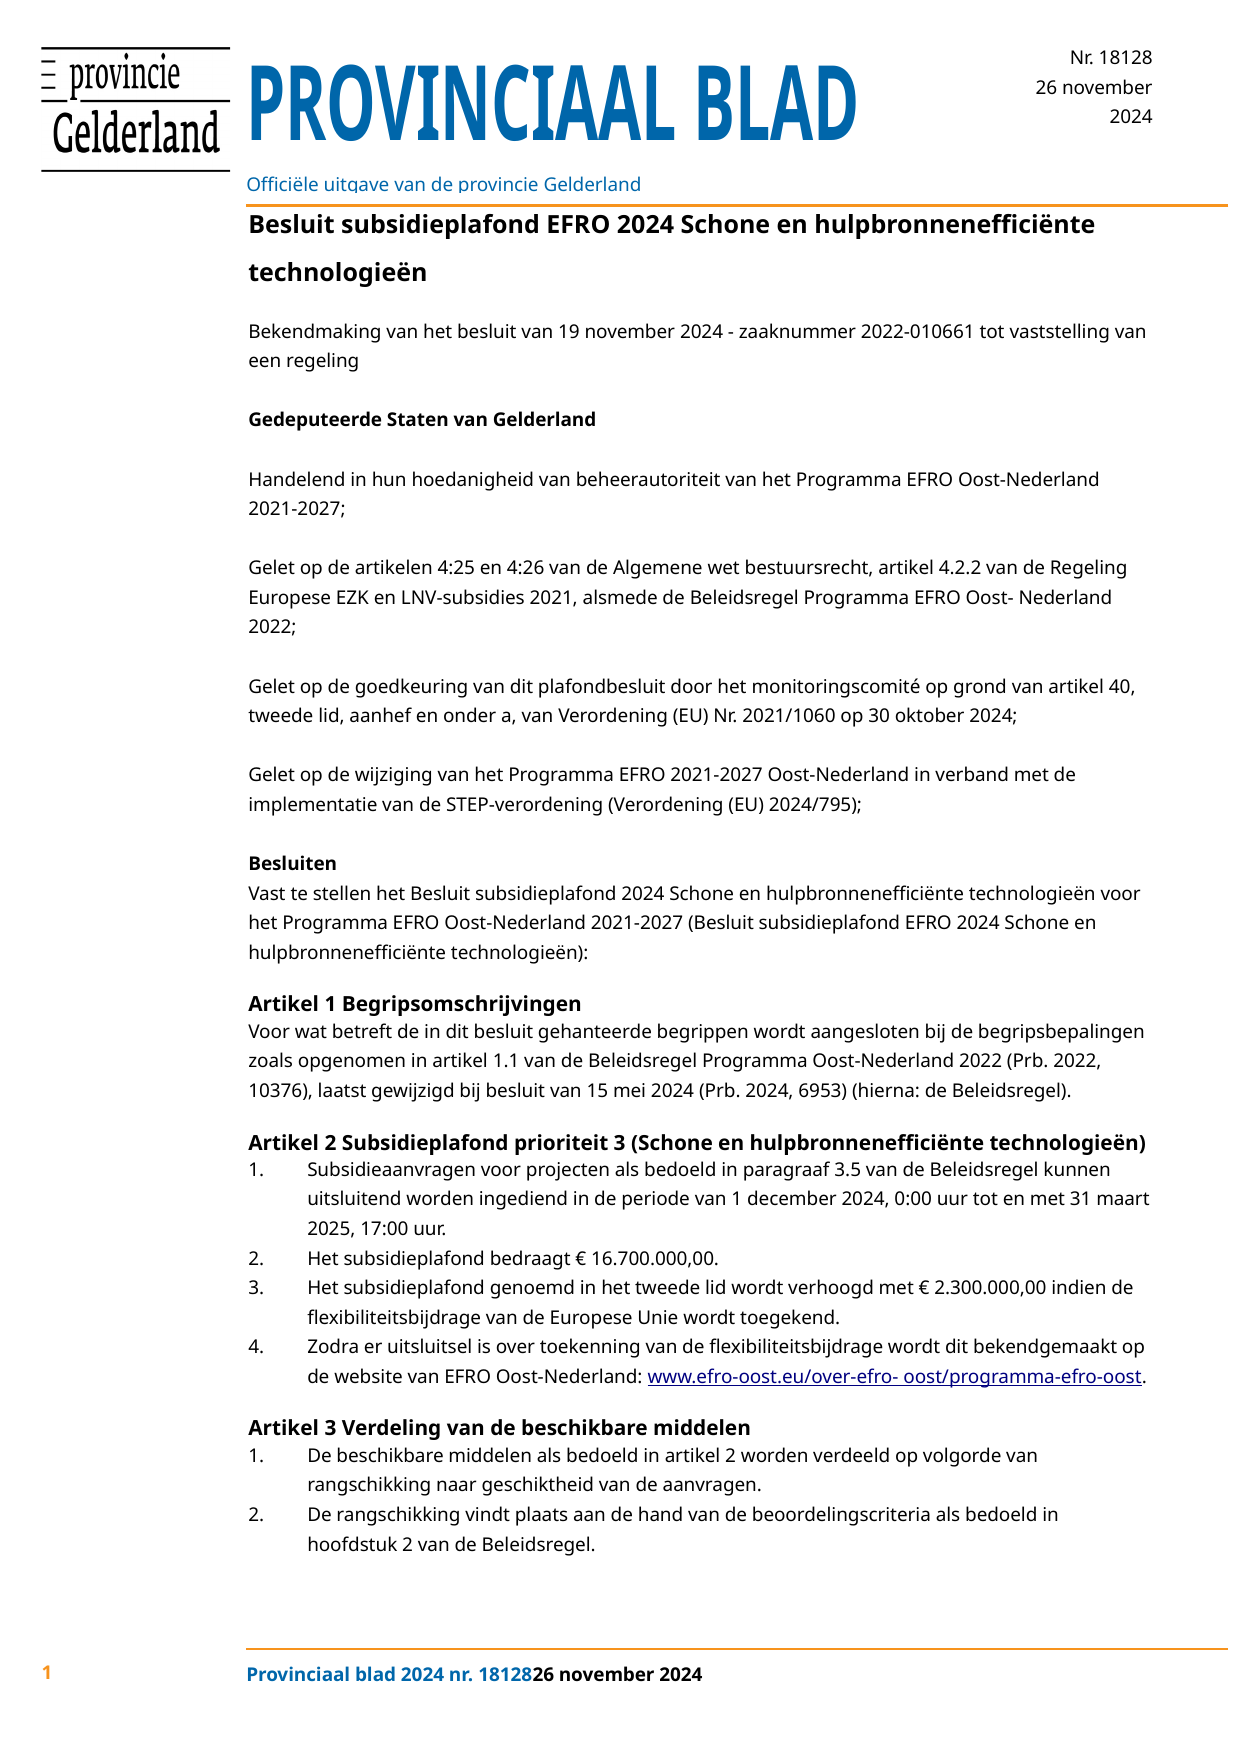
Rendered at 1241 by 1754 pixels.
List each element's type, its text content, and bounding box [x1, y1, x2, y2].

text Besluit subsidieplafond EFRO 2024 Schone en hulpbronnenefficiënte technologieën [248, 207, 1152, 288]
text Artikel 1 Begripsomschrijvingen [248, 989, 1152, 1018]
picture [41, 47, 231, 172]
text Gelet op de wijziging van het Programma EFRO 2021-2027 Oost-Nederland in verband met de implementatie van de STEP-verordening (Verordening (EU) 2024/795); [248, 762, 1152, 817]
text Bekendmaking van het besluit van 19 november 2024 - zaaknummer 2022-010661 tot vaststelling van een regeling [248, 318, 1152, 373]
text Artikel 3 Verdeling van de beschikbare middelen [248, 1413, 1152, 1442]
list Subsidieaanvragen voor projecten als bedoeld in paragraaf 3.5 van de Beleidsregel kunnen uitsluitend worden ingediend in de periode van 1 december 2024, 0:00 uur tot en met 31 maart 2025, 17:00 uur. [248, 1156, 1152, 1241]
text Vast te stellen het Besluit subsidieplafond 2024 Schone en hulpbronnenefficiënte technologieën voor het Programma EFRO Oost-Nederland 2021-2027 (Besluit subsidieplafond EFRO 2024 Schone en hulpbronnenefficiënte technologieën): [248, 880, 1152, 965]
text Gelet op de goedkeuring van dit plafondbesluit door het monitoringscomité op grond van artikel 40, tweede lid, aanhef en onder a, van Verordening (EU) Nr. 2021/1060 op 30 oktober 2024; [248, 673, 1152, 728]
list Zodra er uitsluitsel is over toekenning van de flexibiliteitsbijdrage wordt dit bekendgemaakt op de website van EFRO Oost-Nederland: www.efro-oost.eu/over-efro- oost/programma-efro-oost. [248, 1333, 1152, 1389]
list Het subsidieplafond genoemd in het tweede lid wordt verhoogd met € 2.300.000,00 indien de flexibiliteitsbijdrage van de Europese Unie wordt toegekend. [248, 1274, 1152, 1330]
list De beschikbare middelen als bedoeld in artikel 2 worden verdeeld op volgorde van rangschikking naar geschiktheid van de aanvragen. [248, 1442, 1152, 1497]
text Besluiten [248, 850, 1152, 876]
text Gelet op de artikelen 4:25 en 4:26 van de Algemene wet bestuursrecht, artikel 4.2.2 van de Regeling Europese EZK en LNV-subsidies 2021, alsmede de Beleidsregel Programma EFRO Oost- Nederland 2022; [248, 554, 1152, 639]
text Handelend in hun hoedanigheid van beheerautoriteit van het Programma EFRO Oost-Nederland 2021-2027; [248, 466, 1152, 521]
list De rangschikking vindt plaats aan de hand van de beoordelingscriteria als bedoeld in hoofdstuk 2 van de Beleidsregel. [248, 1501, 1152, 1556]
text Gedeputeerde Staten van Gelderland [248, 407, 1152, 432]
text Artikel 2 Subsidieplafond prioriteit 3 (Schone en hulpbronnenefficiënte technologieën) [248, 1128, 1152, 1156]
list Het subsidieplafond bedraagt € 16.700.000,00. [248, 1245, 1152, 1271]
text Voor wat betreft de in dit besluit gehanteerde begrippen wordt aangesloten bij de begripsbepalingen zoals opgenomen in artikel 1.1 van de Beleidsregel Programma Oost-Nederland 2022 (Prb. 2022, 10376), laatst gewijzigd bij besluit van 15 mei 2024 (Prb. 2024, 6953) (hierna: de Beleidsregel). [248, 1018, 1152, 1103]
